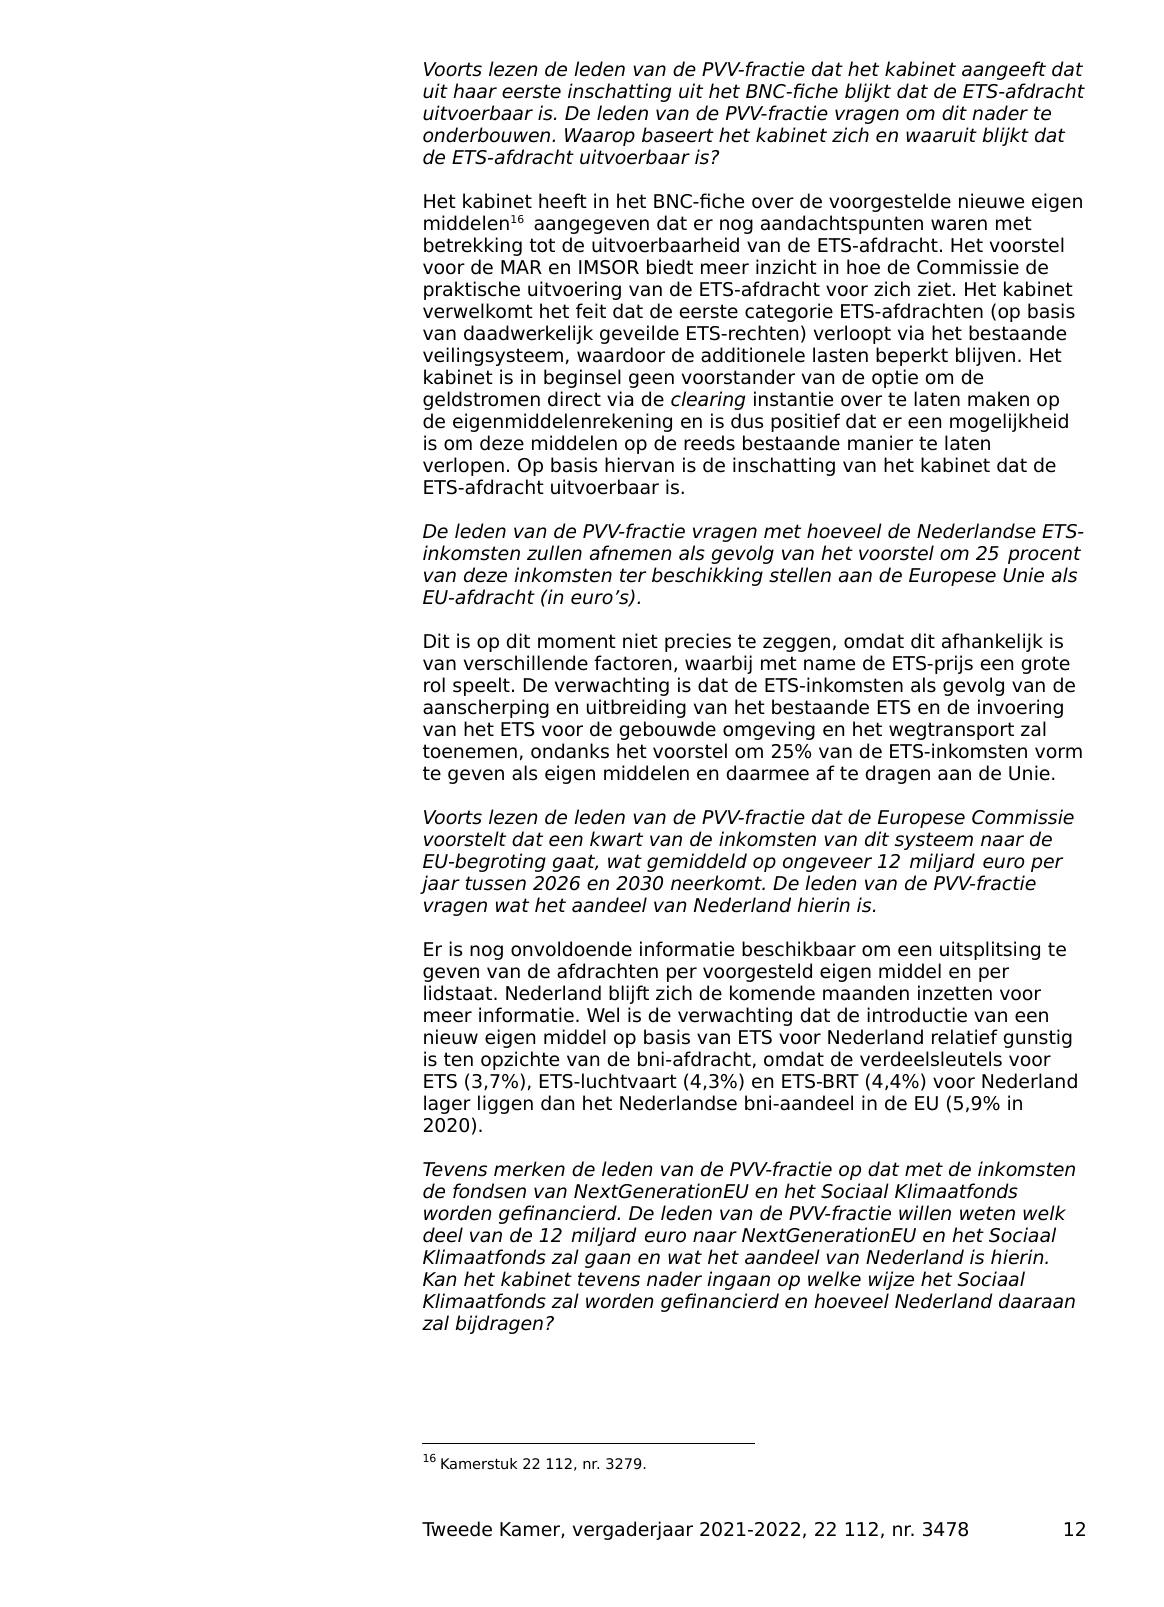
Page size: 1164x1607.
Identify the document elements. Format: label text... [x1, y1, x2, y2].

text Er is nog onvoldoende informatie beschikbaar om een uitsplitsing te geven van de afdrachten per voorgesteld eigen middel en per lidstaat. Nederland blijft zich de komende maanden inzetten voor meer informatie. Wel is de verwachting dat de introductie van een nieuw eigen middel op basis van ETS voor Nederland relatief gunstig is ten opzichte van de bni-afdracht, omdat de verdeelsleutels voor ETS (3,7%), ETS-luchtvaart (4,3%) en ETS-BRT (4,4%) voor Nederland lager liggen dan het Nederlandse bni-aandeel in de EU (5,9% in 2020). [422, 939, 1087, 1137]
text Tevens merken de leden van de PVV-fractie op dat met de inkomsten de fondsen van NextGenerationEU en het Sociaal Klimaatfonds worden gefinancierd. De leden van de PVV-fractie willen weten welk deel van de 12 miljard euro naar NextGenerationEU en het Sociaal Klimaatfonds zal gaan en wat het aandeel van Nederland is hierin. Kan het kabinet tevens nader ingaan op welke wijze het Sociaal Klimaatfonds zal worden gefinancierd en hoeveel Nederland daaraan zal bijdragen? [422, 1159, 1087, 1335]
text Dit is op dit moment niet precies te zeggen, omdat dit afhankelijk is van verschillende factoren, waarbij met name de ETS-prijs een grote rol speelt. De verwachting is dat de ETS-inkomsten als gevolg van de aanscherping en uitbreiding van het bestaande ETS en de invoering van het ETS voor de gebouwde omgeving en het wegtransport zal toenemen, ondanks het voorstel om 25% van de ETS-inkomsten vorm te geven als eigen middelen en daarmee af te dragen aan de Unie. [422, 631, 1087, 785]
text De leden van de PVV-fractie vragen met hoeveel de Nederlandse ETS-inkomsten zullen afnemen als gevolg van het voorstel om 25 procent van deze inkomsten ter beschikking stellen aan de Europese Unie als EU-afdracht (in euro’s). [422, 521, 1087, 609]
text Voorts lezen de leden van de PVV-fractie dat de Europese Commissie voorstelt dat een kwart van de inkomsten van dit systeem naar de EU-begroting gaat, wat gemiddeld op ongeveer 12 miljard euro per jaar tussen 2026 en 2030 neerkomt. De leden van de PVV-fractie vragen wat het aandeel van Nederland hierin is. [422, 807, 1087, 917]
text Kamerstuk 22 112, nr. 3279. [422, 1452, 1087, 1474]
text Voorts lezen de leden van de PVV-fractie dat het kabinet aangeeft dat uit haar eerste inschatting uit het BNC-fiche blijkt dat de ETS-afdracht uitvoerbaar is. De leden van de PVV-fractie vragen om dit nader te onderbouwen. Waarop baseert het kabinet zich en waaruit blijkt dat de ETS-afdracht uitvoerbaar is? [422, 59, 1087, 169]
text Het kabinet heeft in het BNC-fiche over de voorgestelde nieuwe eigen middelen aangegeven dat er nog aandachtspunten waren met betrekking tot de uitvoerbaarheid van de ETS-afdracht. Het voorstel voor de MAR en IMSOR biedt meer inzicht in hoe de Commissie de praktische uitvoering van de ETS-afdracht voor zich ziet. Het kabinet verwelkomt het feit dat de eerste categorie ETS-afdrachten (op basis van daadwerkelijk geveilde ETS-rechten) verloopt via het bestaande veilingsysteem, waardoor de additionele lasten beperkt blijven. Het kabinet is in beginsel geen voorstander van de optie om de geldstromen direct via de clearing instantie over te laten maken op de eigenmiddelenrekening en is dus positief dat er een mogelijkheid is om deze middelen op de reeds bestaande manier te laten verlopen. Op basis hiervan is de inschatting van het kabinet dat de ETS-afdracht uitvoerbaar is. [422, 191, 1087, 499]
